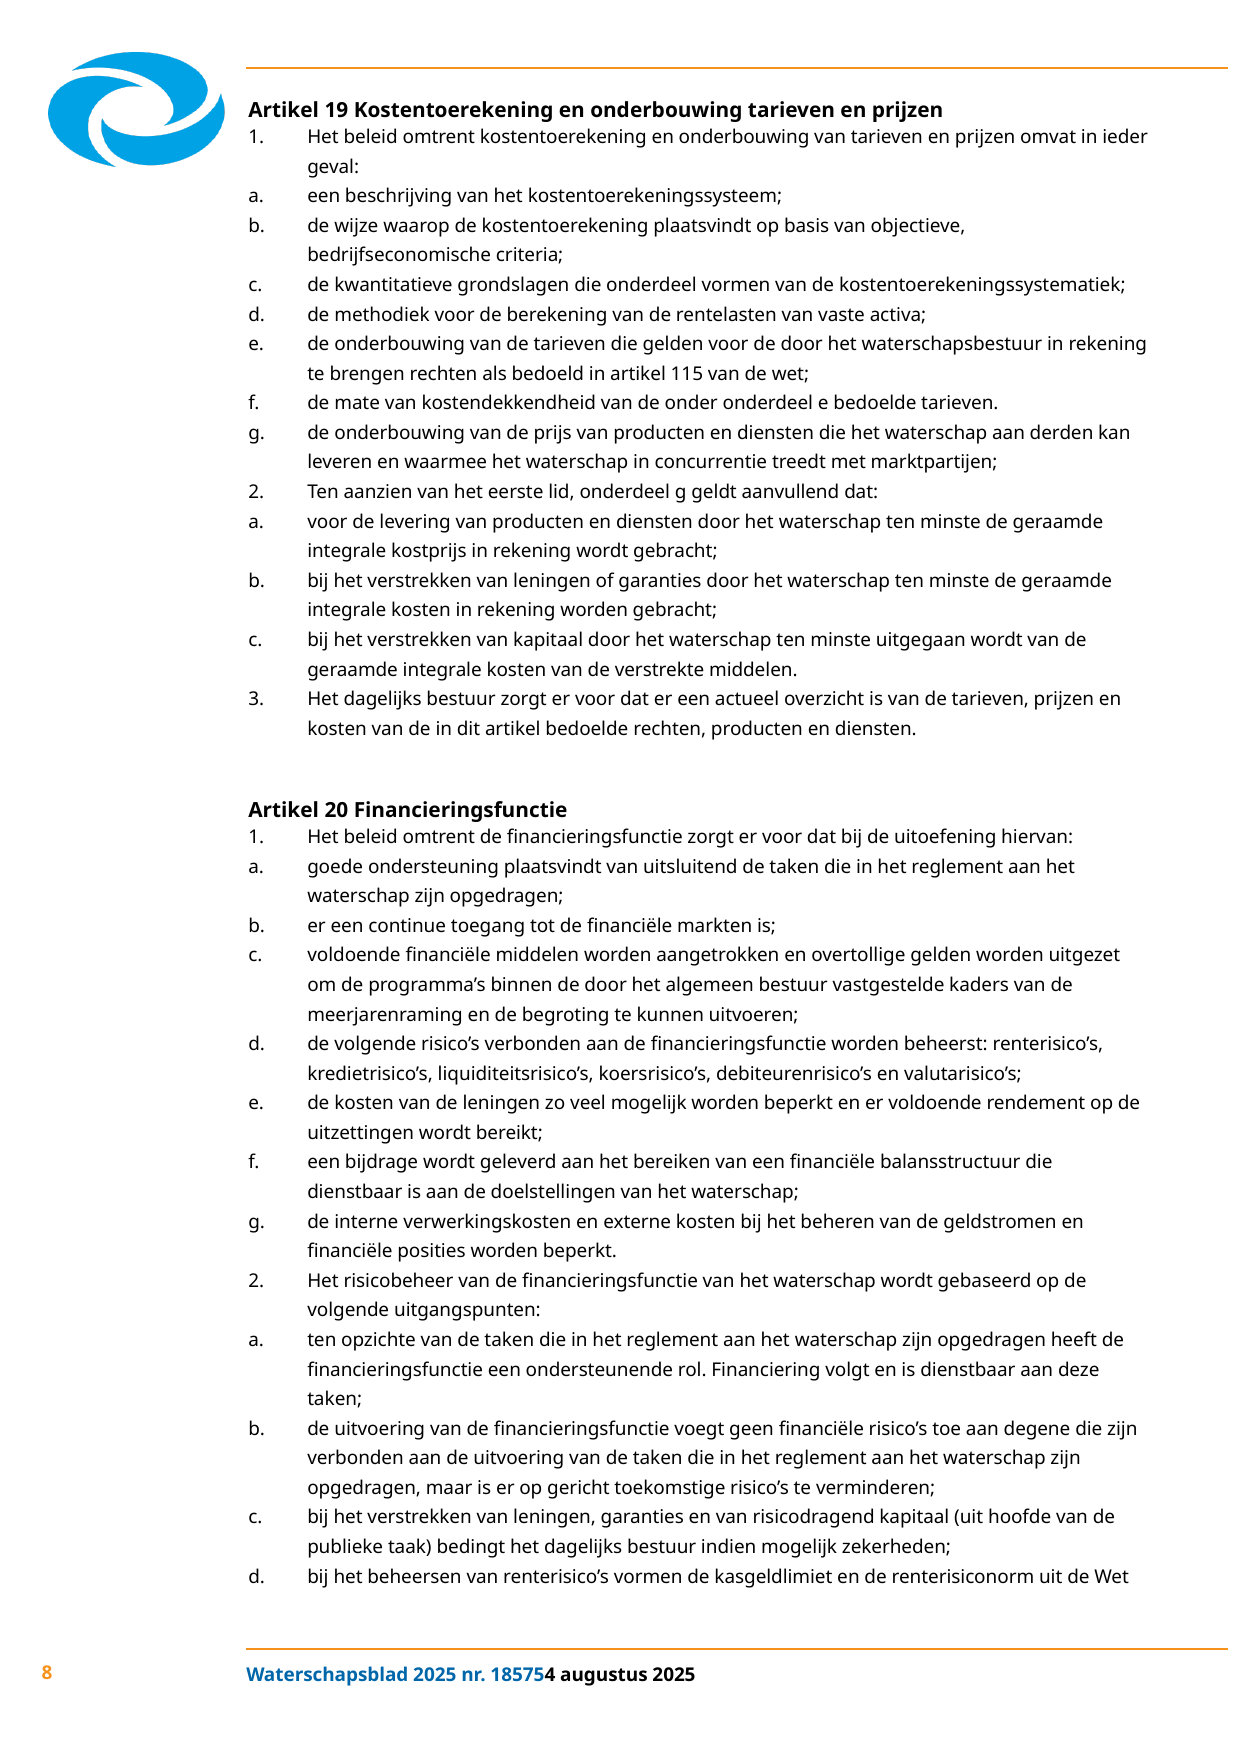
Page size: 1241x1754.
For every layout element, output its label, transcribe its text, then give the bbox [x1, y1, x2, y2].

list Het dagelijks bestuur zorgt er voor dat er een actueel overzicht is van de tarieven, prijzen en kosten van de in dit artikel bedoelde rechten, producten en diensten. [248, 685, 1152, 741]
list een beschrijving van het kostentoerekeningssysteem; [248, 182, 1152, 208]
list bij het verstrekken van leningen of garanties door het waterschap ten minste de geraamde integrale kosten in rekening worden gebracht; [248, 567, 1152, 622]
list de onderbouwing van de prijs van producten en diensten die het waterschap aan derden kan leveren en waarmee het waterschap in concurrentie treedt met marktpartijen; [248, 419, 1152, 474]
list de interne verwerkingskosten en externe kosten bij het beheren van de geldstromen en financiële posities worden beperkt. [248, 1208, 1152, 1263]
list de kosten van de leningen zo veel mogelijk worden beperkt en er voldoende rendement op de uitzettingen wordt bereikt; [248, 1089, 1152, 1145]
list Ten aanzien van het eerste lid, onderdeel g geldt aanvullend dat: [248, 478, 1152, 504]
list Het beleid omtrent de financieringsfunctie zorgt er voor dat bij de uitoefening hiervan: [248, 823, 1152, 849]
list de mate van kostendekkendheid van de onder onderdeel e bedoelde tarieven. [248, 389, 1152, 415]
list bij het verstrekken van kapitaal door het waterschap ten minste uitgegaan wordt van de geraamde integrale kosten van de verstrekte middelen. [248, 626, 1152, 681]
list de onderbouwing van de tarieven die gelden voor de door het waterschapsbestuur in rekening te brengen rechten als bedoeld in artikel 115 van de wet; [248, 330, 1152, 386]
list bij het verstrekken van leningen, garanties en van risicodragend kapitaal (uit hoofde van de publieke taak) bedingt het dagelijks bestuur indien mogelijk zekerheden; [248, 1504, 1152, 1559]
list Het beleid omtrent kostentoerekening en onderbouwing van tarieven en prijzen omvat in ieder geval: [248, 123, 1152, 178]
list er een continue toegang tot de financiële markten is; [248, 912, 1152, 938]
picture [41, 47, 231, 172]
list de wijze waarop de kostentoerekening plaatsvindt op basis van objectieve, bedrijfseconomische criteria; [248, 212, 1152, 267]
list een bijdrage wordt geleverd aan het bereiken van een financiële balansstructuur die dienstbaar is aan de doelstellingen van het waterschap; [248, 1149, 1152, 1204]
list de volgende risico’s verbonden aan de financieringsfunctie worden beheerst: renterisico’s, kredietrisico’s, liquiditeitsrisico’s, koersrisico’s, debiteurenrisico’s en valutarisico’s; [248, 1030, 1152, 1086]
list voldoende financiële middelen worden aangetrokken en overtollige gelden worden uitgezet om de programma’s binnen de door het algemeen bestuur vastgestelde kaders van de meerjarenraming en de begroting te kunnen uitvoeren; [248, 942, 1152, 1027]
list de uitvoering van de financieringsfunctie voegt geen financiële risico’s toe aan degene die zijn verbonden aan de uitvoering van de taken die in het reglement aan het waterschap zijn opgedragen, maar is er op gericht toekomstige risico’s te verminderen; [248, 1415, 1152, 1500]
text Artikel 20 Financieringsfunctie [248, 795, 1152, 823]
list Het risicobeheer van de financieringsfunctie van het waterschap wordt gebaseerd op de volgende uitgangspunten: [248, 1267, 1152, 1322]
list de kwantitatieve grondslagen die onderdeel vormen van de kostentoerekeningssystematiek; [248, 271, 1152, 297]
list de methodiek voor de berekening van de rentelasten van vaste activa; [248, 301, 1152, 326]
list ten opzichte van de taken die in het reglement aan het waterschap zijn opgedragen heeft de financieringsfunctie een ondersteunende rol. Financiering volgt en is dienstbaar aan deze taken; [248, 1326, 1152, 1411]
list voor de levering van producten en diensten door het waterschap ten minste de geraamde integrale kostprijs in rekening wordt gebracht; [248, 508, 1152, 563]
list goede ondersteuning plaatsvindt van uitsluitend de taken die in het reglement aan het waterschap zijn opgedragen; [248, 853, 1152, 908]
list bij het beheersen van renterisico’s vormen de kasgeldlimiet en de renterisiconorm uit de Wet [248, 1563, 1152, 1589]
text Artikel 19 Kostentoerekening en onderbouwing tarieven en prijzen [248, 95, 1152, 123]
